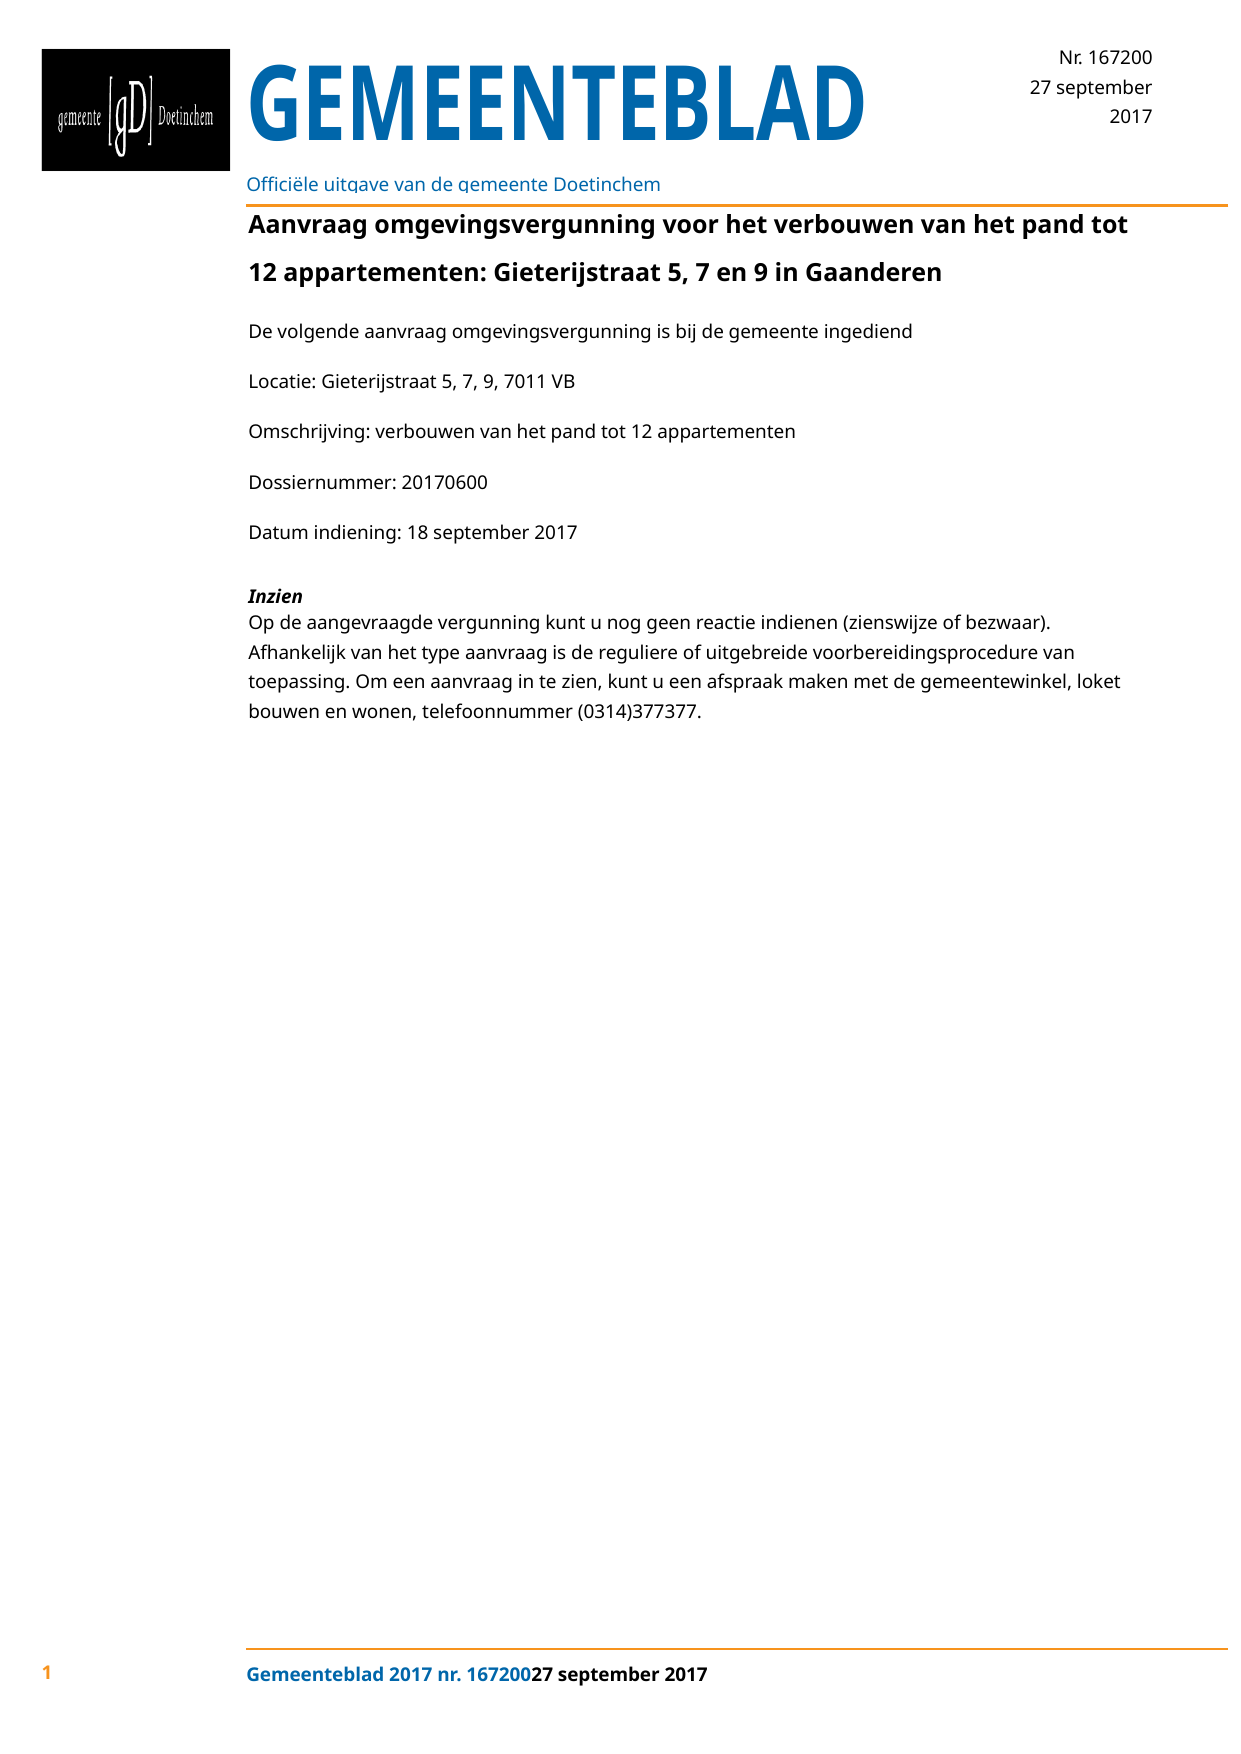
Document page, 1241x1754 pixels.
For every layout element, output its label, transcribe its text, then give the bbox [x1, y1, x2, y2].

text Op de aangevraagde vergunning kunt u nog geen reactie indienen (zienswijze of bezwaar). Afhankelijk van het type aanvraag is de reguliere of uitgebreide voorbereidingsprocedure van toepassing. Om een aanvraag in te zien, kunt u een afspraak maken met de gemeentewinkel, loket bouwen en wonen, telefoonnummer (0314)377377. [248, 609, 1152, 724]
picture [41, 47, 231, 172]
text De volgende aanvraag omgevingsvergunning is bij de gemeente ingediend [248, 318, 1152, 344]
text Dossiernummer: 20170600 [248, 469, 1152, 495]
text Datum indiening: 18 september 2017 [248, 519, 1152, 545]
text Aanvraag omgevingsvergunning voor het verbouwen van het pand tot 12 appartementen: Gieterijstraat 5, 7 en 9 in Gaanderen [248, 207, 1152, 288]
text Omschrijving: verbouwen van het pand tot 12 appartementen [248, 419, 1152, 444]
text Locatie: Gieterijstraat 5, 7, 9, 7011 VB [248, 368, 1152, 394]
text Inzien [248, 583, 1152, 609]
